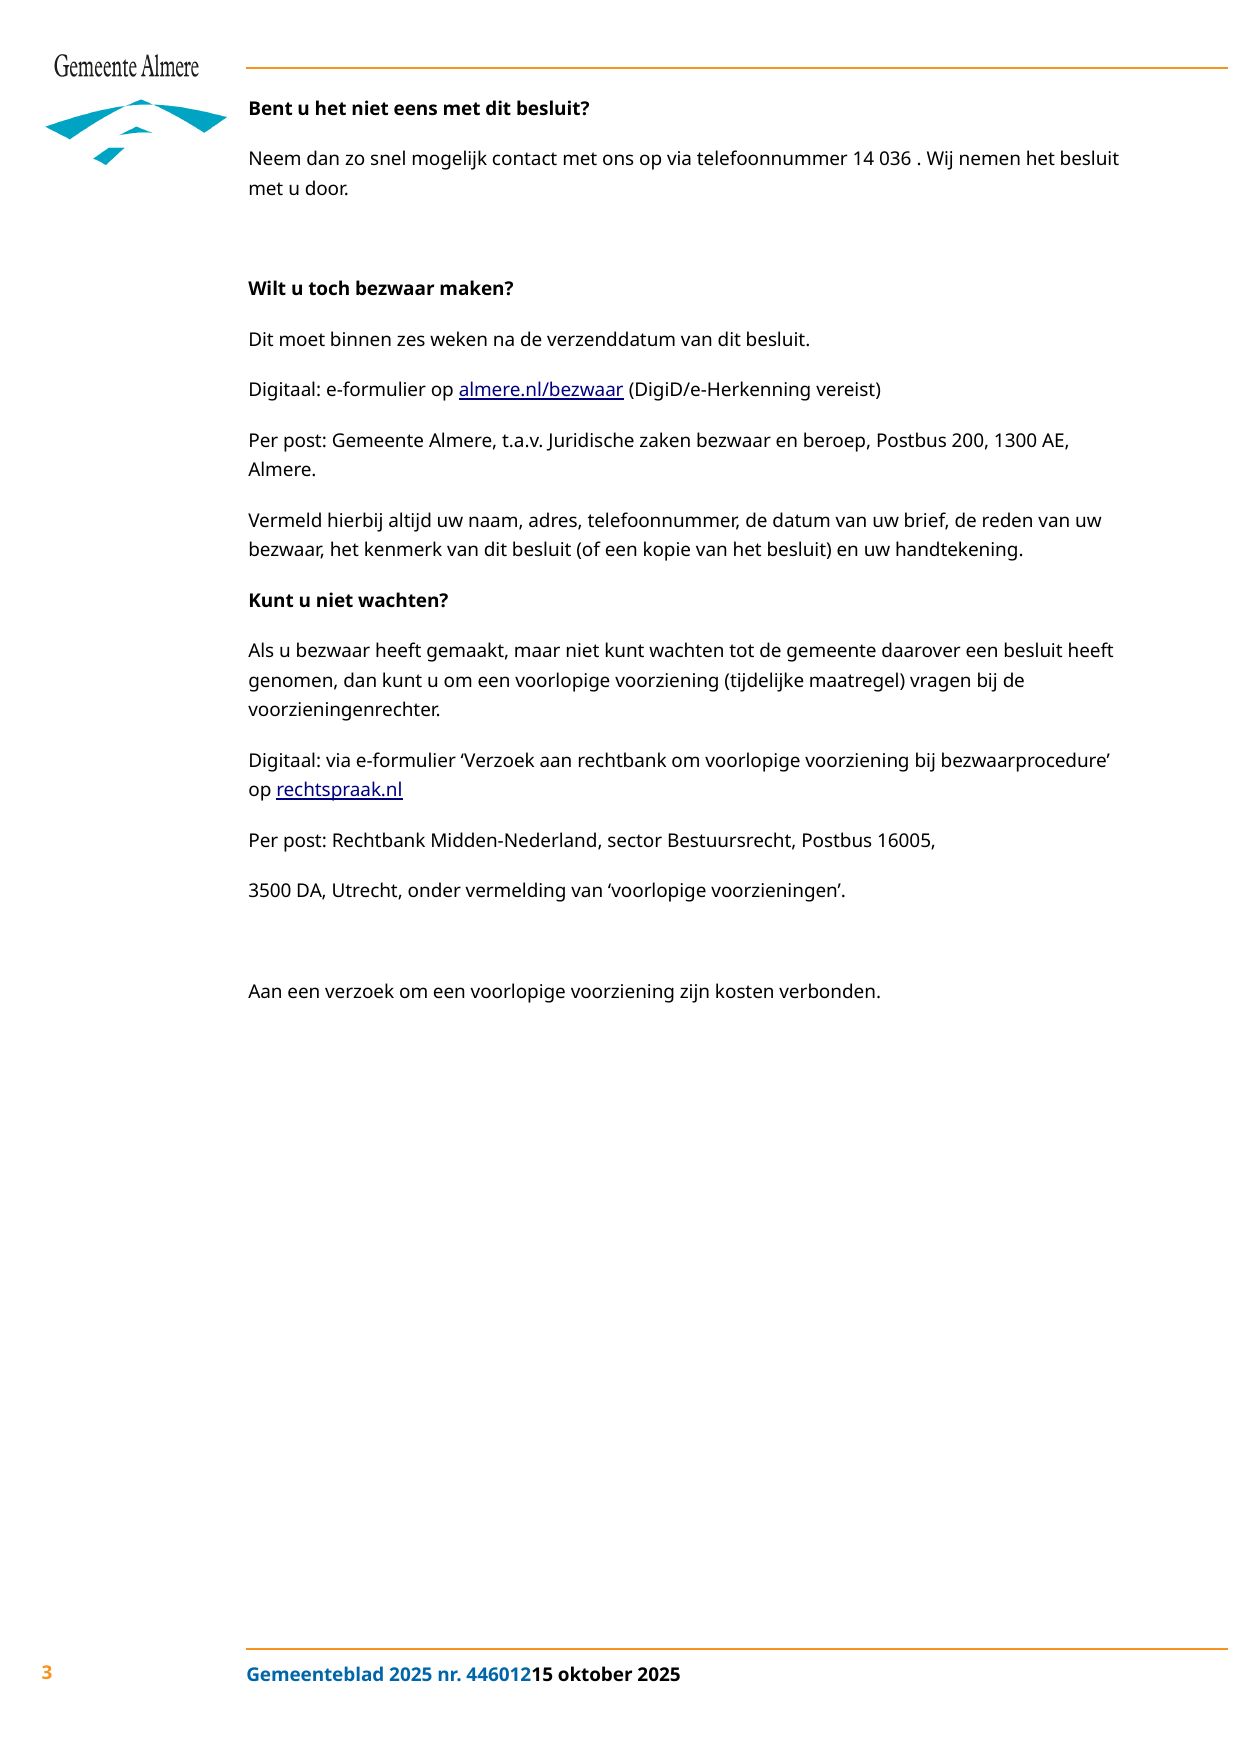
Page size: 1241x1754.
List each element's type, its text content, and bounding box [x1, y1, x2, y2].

text Bent u het niet eens met dit besluit? [248, 95, 1152, 121]
text Digitaal: via e-formulier ‘Verzoek aan rechtbank om voorlopige voorziening bij bezwaarprocedure’ op rechtspraak.nl [248, 747, 1152, 802]
text Wilt u toch bezwaar maken? [248, 276, 1152, 301]
text Dit moet binnen zes weken na de verzenddatum van dit besluit. [248, 326, 1152, 352]
picture [41, 47, 231, 172]
text Digitaal: e-formulier op almere.nl/bezwaar (DigiD/e-Herkenning vereist) [248, 376, 1152, 402]
text Vermeld hierbij altijd uw naam, adres, telefoonnummer, de datum van uw brief, de reden van uw bezwaar, het kenmerk van dit besluit (of een kopie van het besluit) en uw handtekening. [248, 507, 1152, 562]
text Als u bezwaar heeft gemaakt, maar niet kunt wachten tot de gemeente daarover een besluit heeft genomen, dan kunt u om een voorlopige voorziening (tijdelijke maatregel) vragen bij de voorzieningenrechter. [248, 637, 1152, 722]
text Neem dan zo snel mogelijk contact met ons op via telefoonnummer 14 036 . Wij nemen het besluit met u door. [248, 145, 1152, 201]
text 3500 DA, Utrecht, onder vermelding van ‘voorlopige voorzieningen’. [248, 877, 1152, 903]
text Kunt u niet wachten? [248, 587, 1152, 613]
text Per post: Rechtbank Midden-Nederland, sector Bestuursrecht, Postbus 16005, [248, 827, 1152, 853]
text Aan een verzoek om een voorlopige voorziening zijn kosten verbonden. [248, 978, 1152, 1004]
text Per post: Gemeente Almere, t.a.v. Juridische zaken bezwaar en beroep, Postbus 200, 1300 AE, Almere. [248, 427, 1152, 482]
